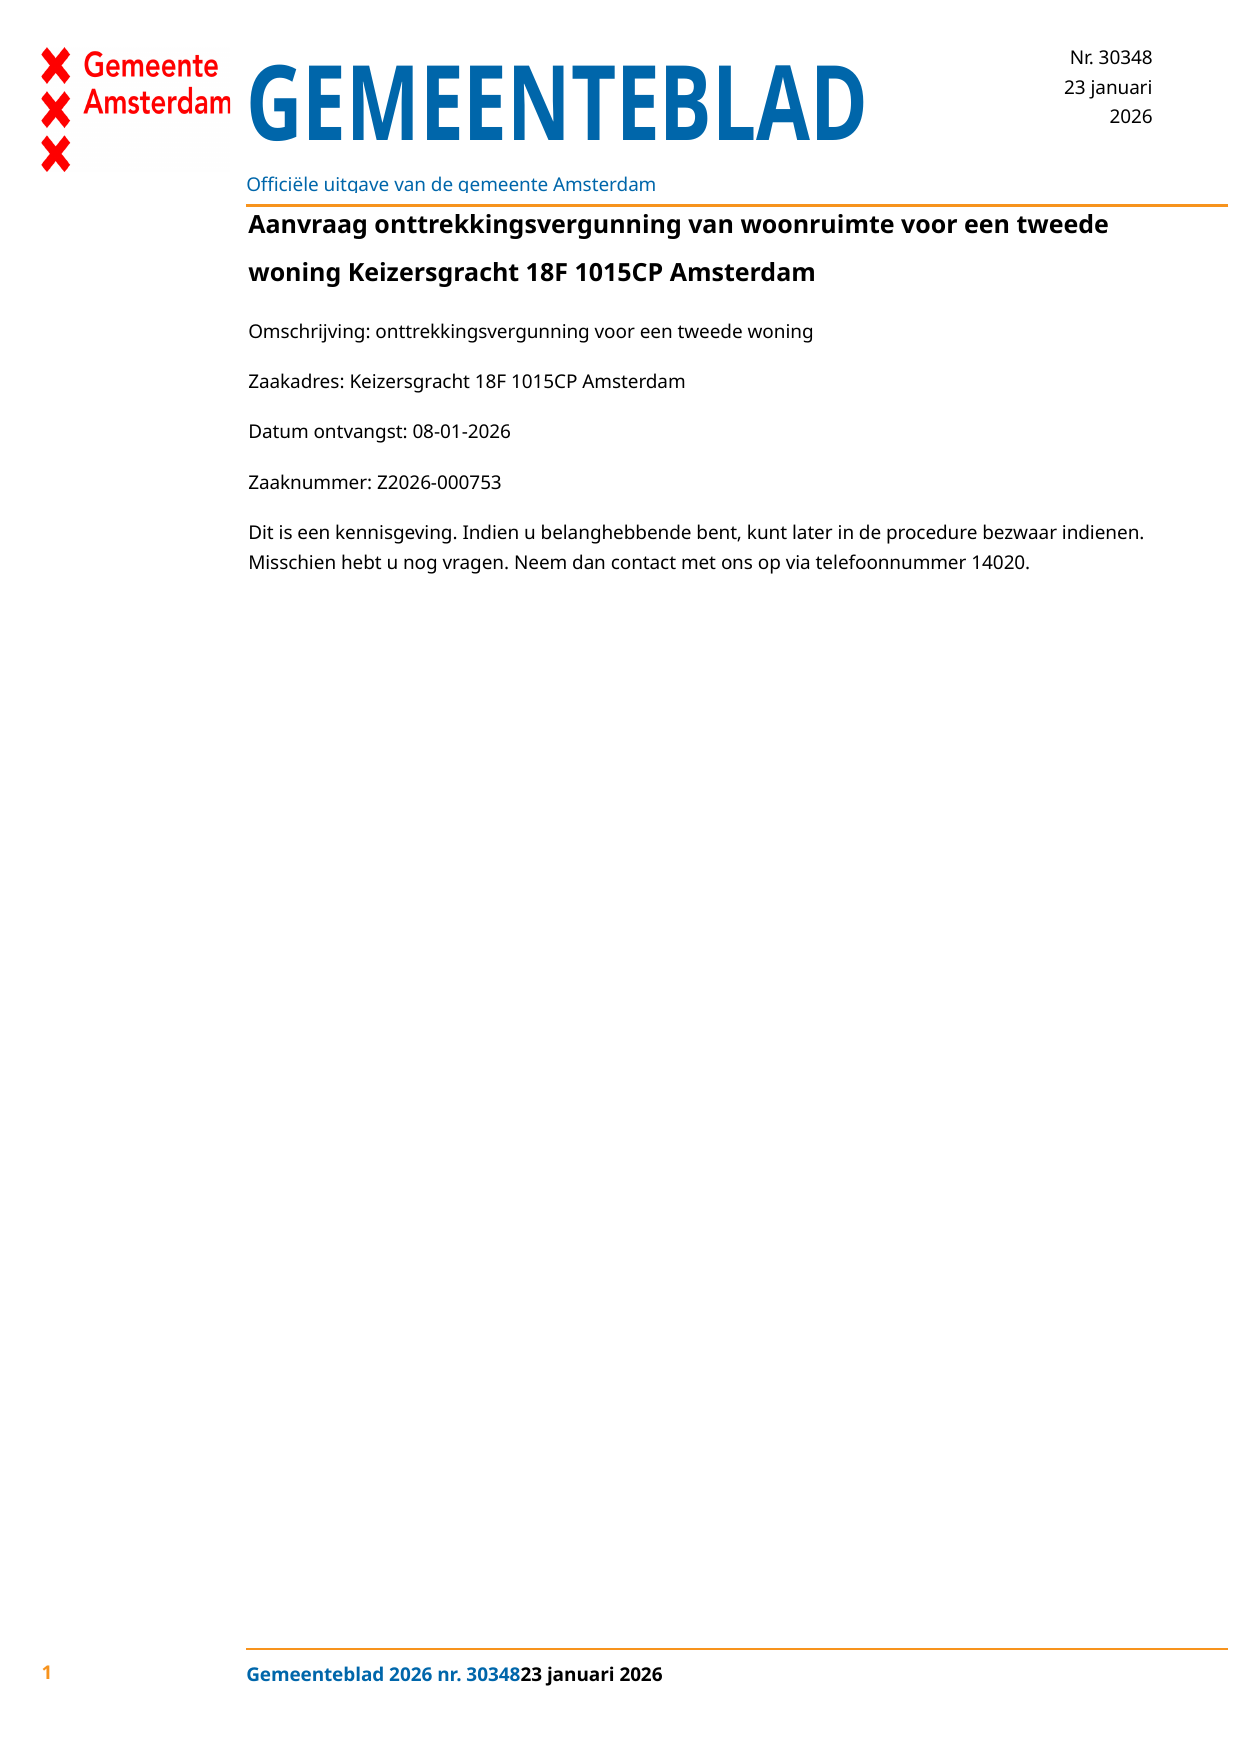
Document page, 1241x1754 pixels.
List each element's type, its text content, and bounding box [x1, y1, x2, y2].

text Omschrijving: onttrekkingsvergunning voor een tweede woning [248, 318, 1152, 344]
text Aanvraag onttrekkingsvergunning van woonruimte voor een tweede woning Keizersgracht 18F 1015CP Amsterdam [248, 207, 1152, 288]
text Dit is een kennisgeving. Indien u belanghebbende bent, kunt later in de procedure bezwaar indienen. Misschien hebt u nog vragen. Neem dan contact met ons op via telefoonnummer 14020. [248, 519, 1152, 575]
text Datum ontvangst: 08-01-2026 [248, 419, 1152, 444]
text Zaaknummer: Z2026-000753 [248, 469, 1152, 495]
text Zaakadres: Keizersgracht 18F 1015CP Amsterdam [248, 368, 1152, 394]
picture [41, 47, 231, 172]
